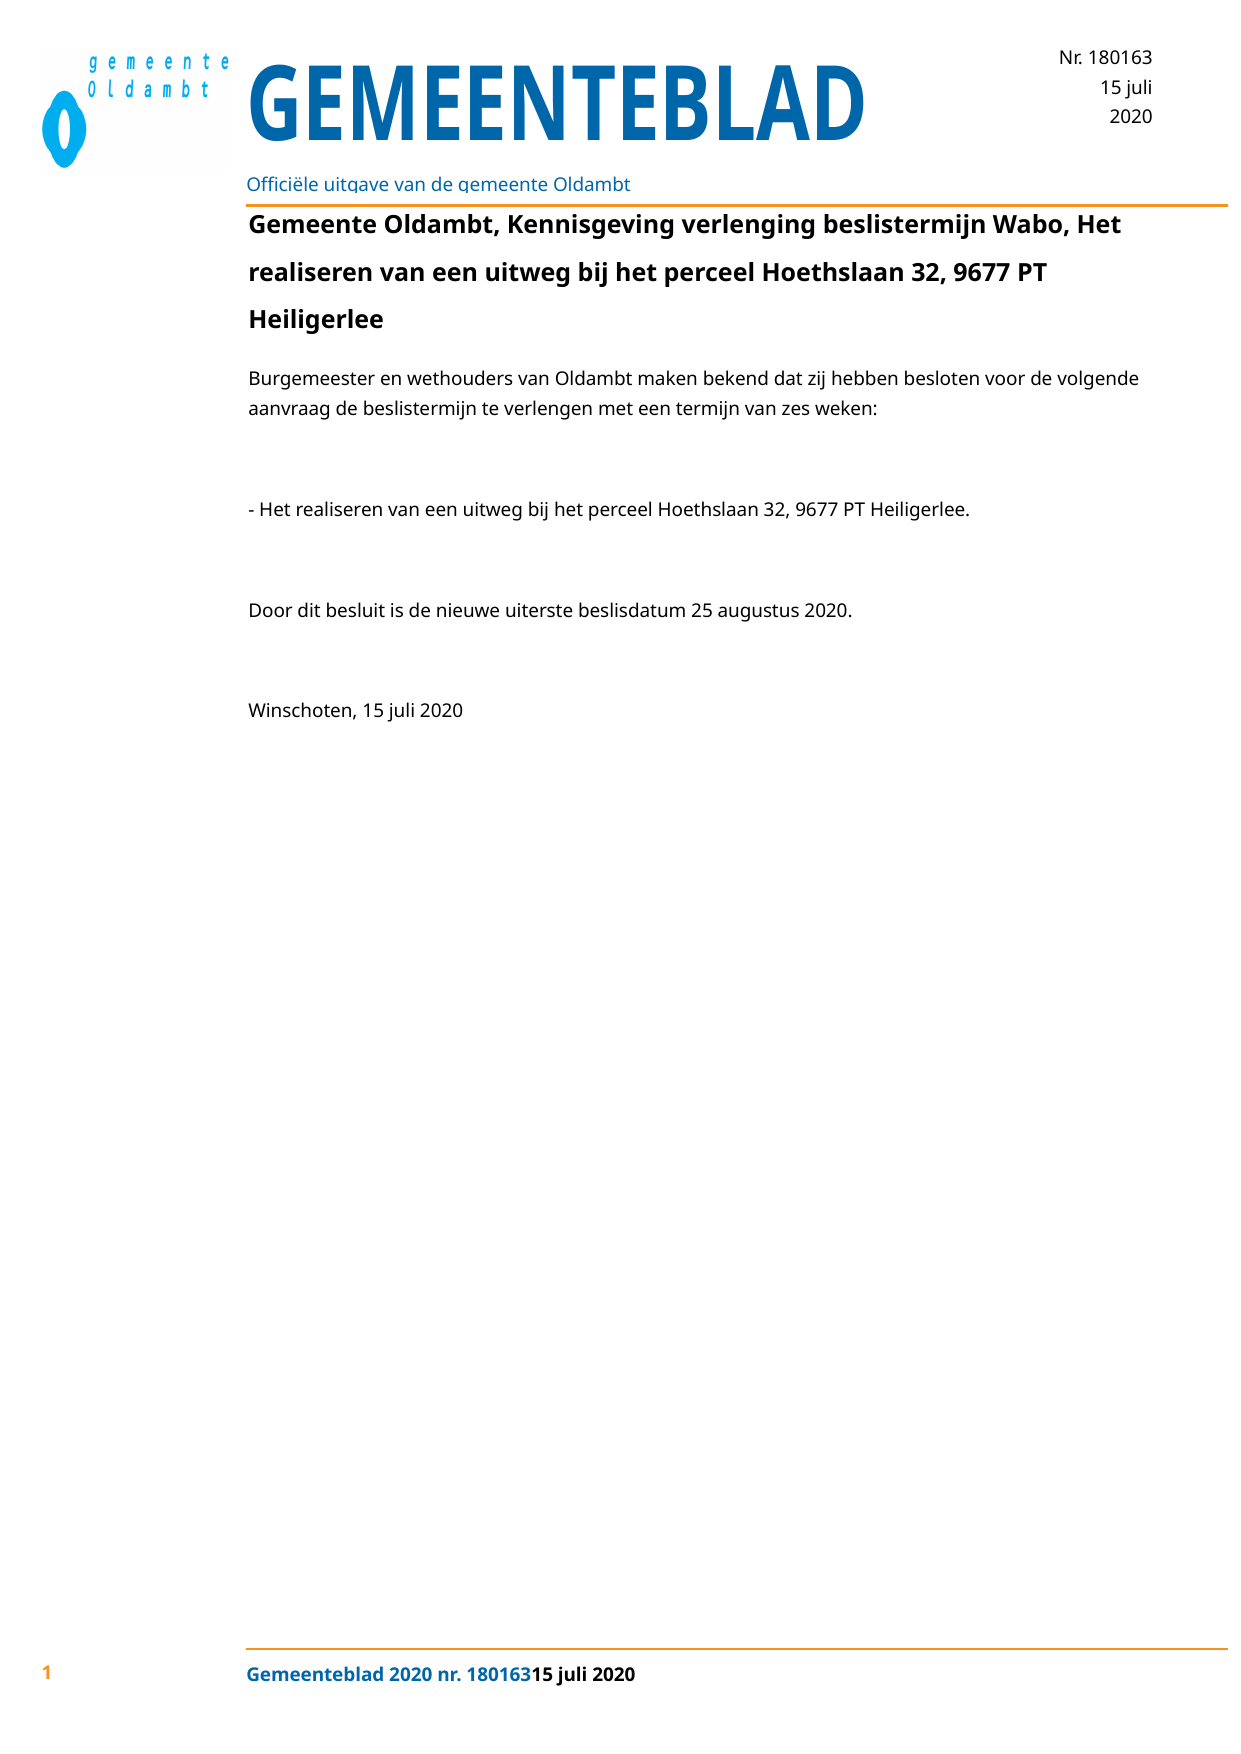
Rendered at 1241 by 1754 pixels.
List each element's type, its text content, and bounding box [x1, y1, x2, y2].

picture [41, 47, 231, 172]
text Winschoten, 15 juli 2020 [248, 698, 1152, 723]
text Burgemeester en wethouders van Oldambt maken bekend dat zij hebben besloten voor de volgende aanvraag de beslistermijn te verlengen met een termijn van zes weken: [248, 366, 1152, 421]
text - Het realiseren van een uitweg bij het perceel Hoethslaan 32, 9677 PT Heiligerlee. [248, 496, 1152, 522]
text Gemeente Oldambt, Kennisgeving verlenging beslistermijn Wabo, Het realiseren van een uitweg bij het perceel Hoethslaan 32, 9677 PT Heiligerlee [248, 207, 1152, 336]
text Door dit besluit is de nieuwe uiterste beslisdatum 25 augustus 2020. [248, 597, 1152, 622]
